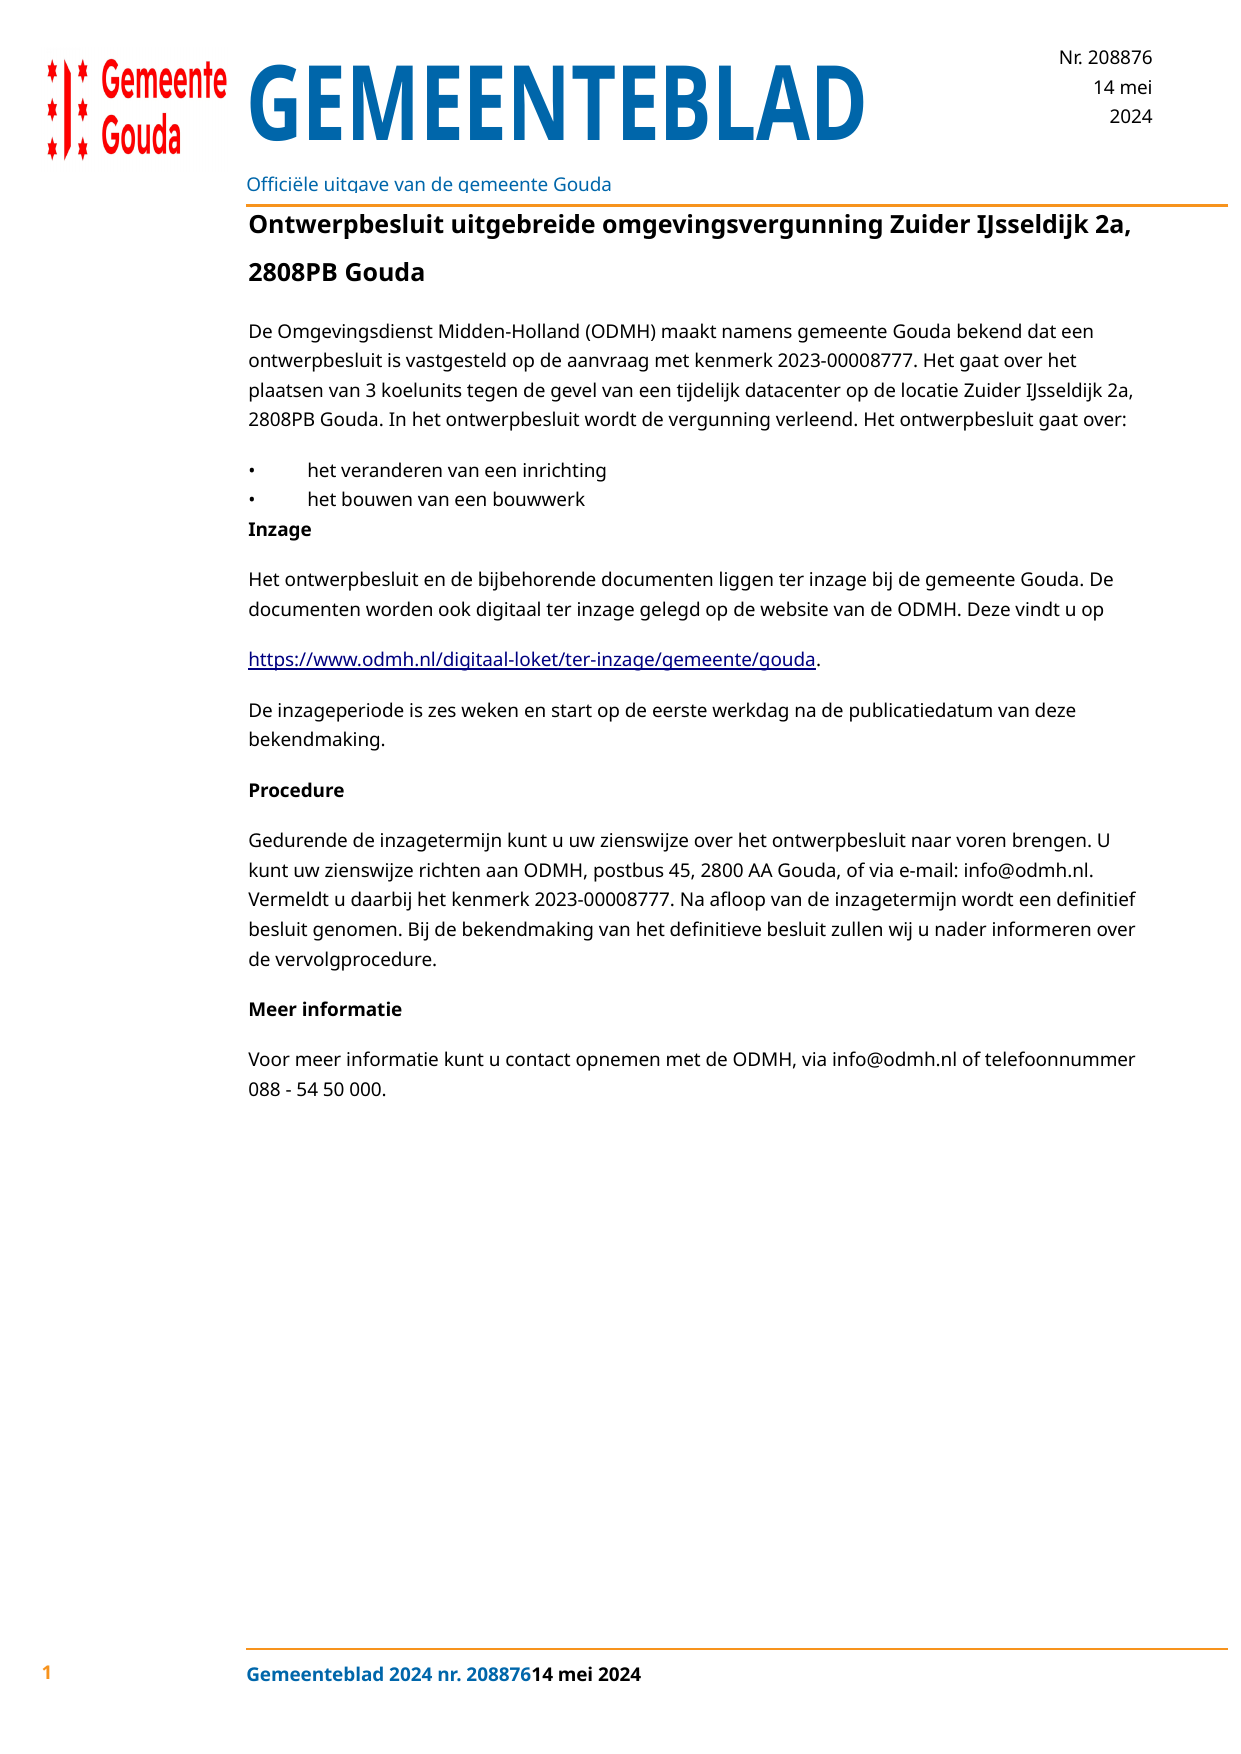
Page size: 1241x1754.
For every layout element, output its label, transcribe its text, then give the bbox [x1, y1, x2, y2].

text Het ontwerpbesluit en de bijbehorende documenten liggen ter inzage bij de gemeente Gouda. De documenten worden ook digitaal ter inzage gelegd op de website van de ODMH. Deze vindt u op [248, 567, 1152, 622]
text Gedurende de inzagetermijn kunt u uw zienswijze over het ontwerpbesluit naar voren brengen. U kunt uw zienswijze richten aan ODMH, postbus 45, 2800 AA Gouda, of via e-mail: info@odmh.nl. Vermeldt u daarbij het kenmerk 2023-00008777. Na afloop van de inzagetermijn wordt een definitief besluit genomen. Bij de bekendmaking van het definitieve besluit zullen wij u nader informeren over de vervolgprocedure. [248, 827, 1152, 972]
text Ontwerpbesluit uitgebreide omgevingsvergunning Zuider IJsseldijk 2a, 2808PB Gouda [248, 207, 1152, 288]
text De inzageperiode is zes weken en start op de eerste werkdag na de publicatiedatum van deze bekendmaking. [248, 697, 1152, 752]
text De Omgevingsdienst Midden-Holland (ODMH) maakt namens gemeente Gouda bekend dat een ontwerpbesluit is vastgesteld op de aanvraag met kenmerk 2023-00008777. Het gaat over het plaatsen van 3 koelunits tegen de gevel van een tijdelijk datacenter op de locatie Zuider IJsseldijk 2a, 2808PB Gouda. In het ontwerpbesluit wordt de vergunning verleend. Het ontwerpbesluit gaat over: [248, 318, 1152, 432]
text Procedure [248, 777, 1152, 803]
text Meer informatie [248, 996, 1152, 1022]
text Inzage [248, 516, 1152, 542]
picture [41, 47, 231, 172]
list het bouwen van een bouwwerk [248, 487, 1152, 512]
text https://www.odmh.nl/digitaal-loket/ter-inzage/gemeente/gouda. [248, 647, 1152, 672]
list het veranderen van een inrichting [248, 457, 1152, 483]
text Voor meer informatie kunt u contact opnemen met de ODMH, via info@odmh.nl of telefoonnummer 088 - 54 50 000. [248, 1047, 1152, 1102]
